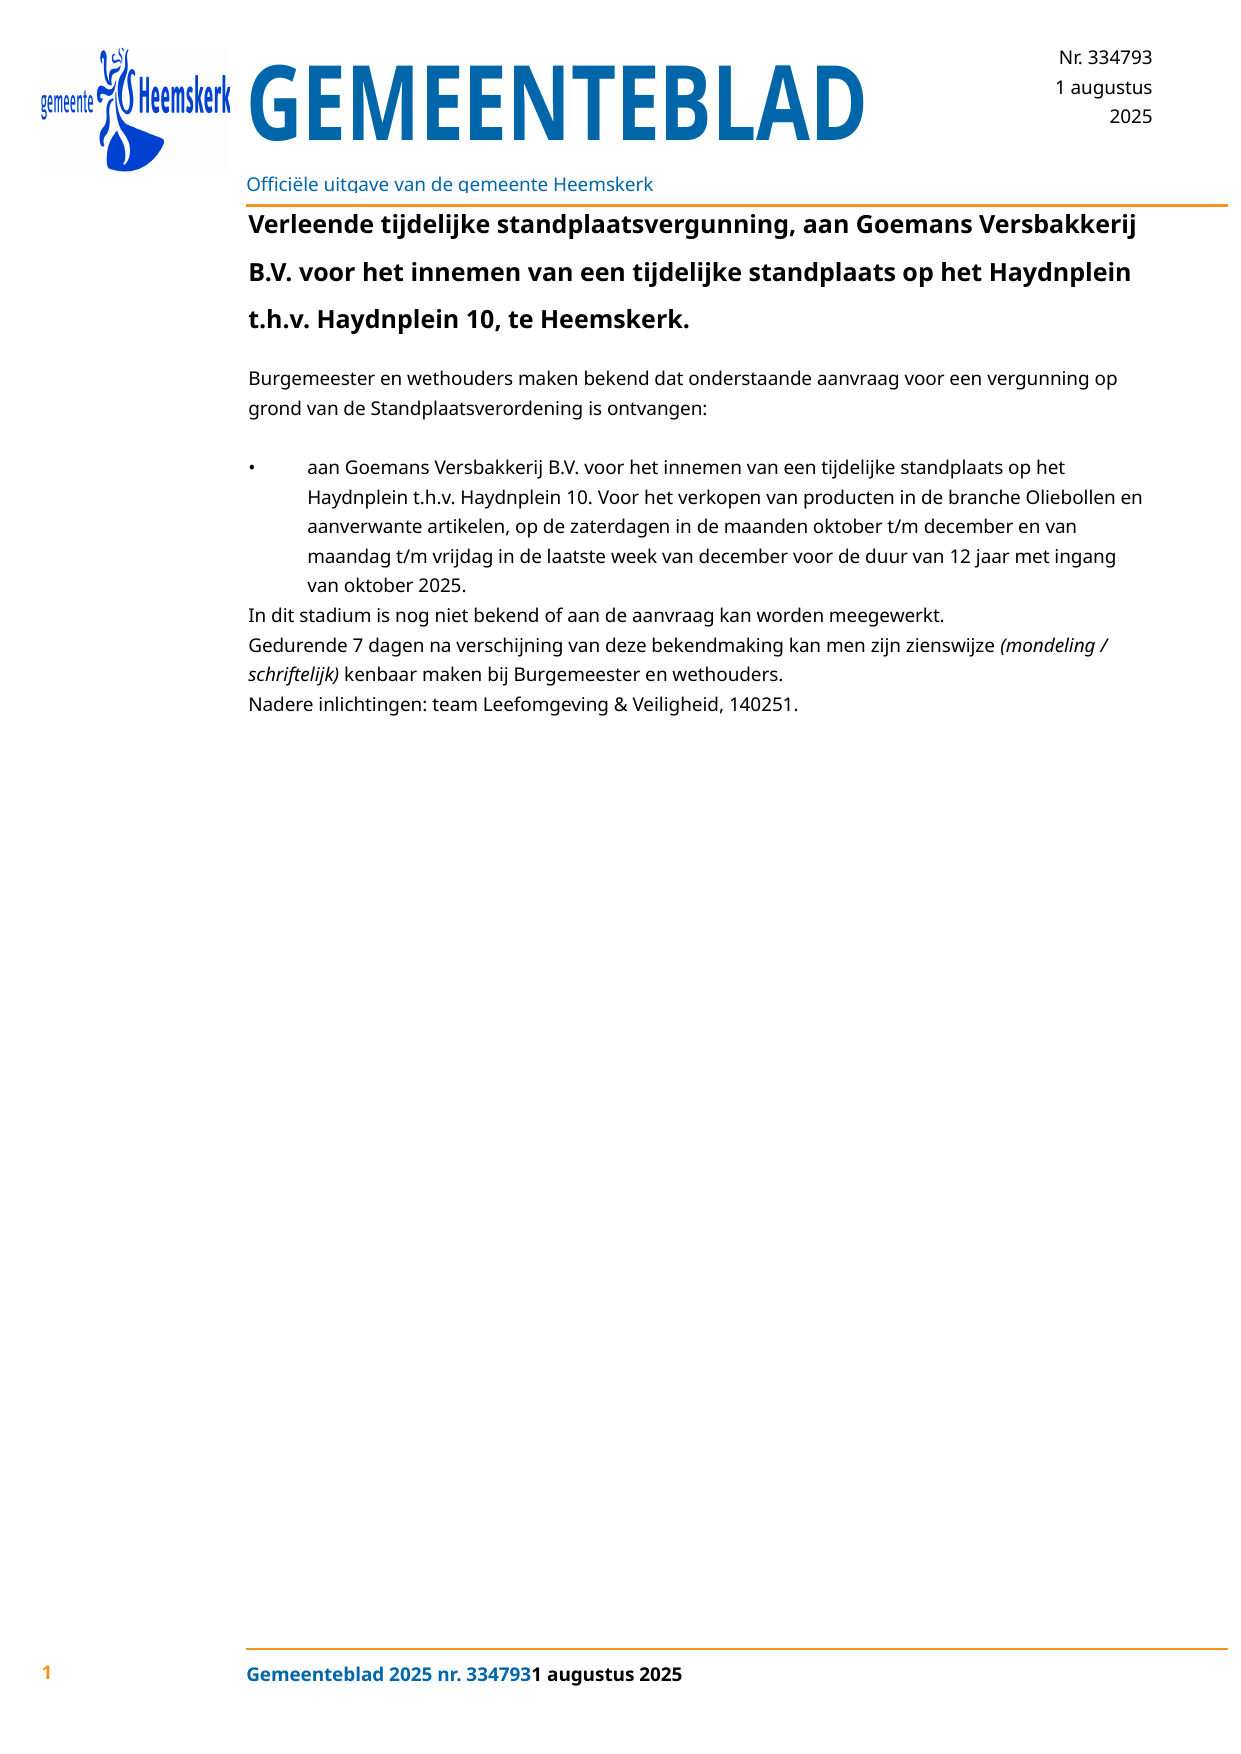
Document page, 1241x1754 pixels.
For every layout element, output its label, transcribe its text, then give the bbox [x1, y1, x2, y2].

text Gedurende 7 dagen na verschijning van deze bekendmaking kan men zijn zienswijze (mondeling / schriftelijk) kenbaar maken bij Burgemeester en wethouders. [248, 632, 1152, 687]
text Nadere inlichtingen: team Leefomgeving & Veiligheid, 140251. [248, 691, 1152, 717]
picture [41, 47, 231, 172]
text Burgemeester en wethouders maken bekend dat onderstaande aanvraag voor een vergunning op grond van de Standplaatsverordening is ontvangen: [248, 366, 1152, 421]
text Verleende tijdelijke standplaatsvergunning, aan Goemans Versbakkerij B.V. voor het innemen van een tijdelijke standplaats op het Haydnplein t.h.v. Haydnplein 10, te Heemskerk. [248, 207, 1152, 336]
text In dit stadium is nog niet bekend of aan de aanvraag kan worden meegewerkt. [248, 602, 1152, 628]
list aan Goemans Versbakkerij B.V. voor het innemen van een tijdelijke standplaats op het Haydnplein t.h.v. Haydnplein 10. Voor het verkopen van producten in de branche Oliebollen en aanverwante artikelen, op de zaterdagen in de maanden oktober t/m december en van maandag t/m vrijdag in de laatste week van december voor de duur van 12 jaar met ingang van oktober 2025. [248, 454, 1152, 598]
